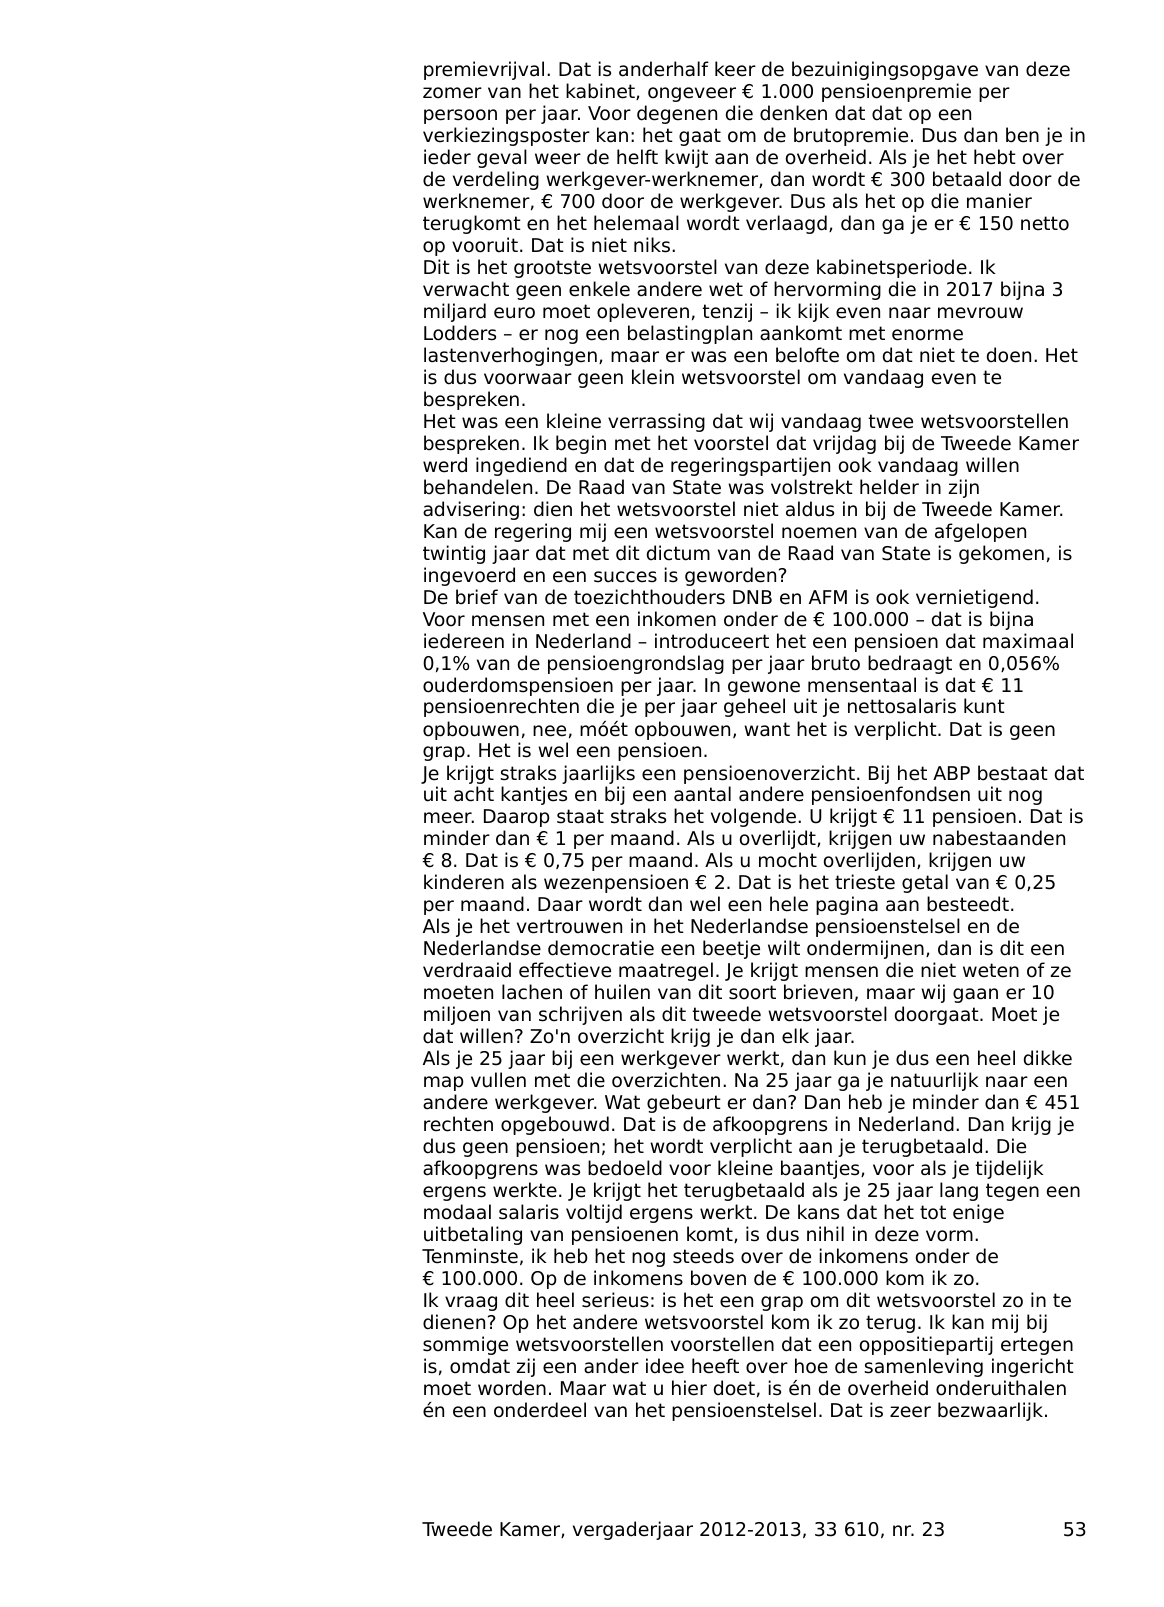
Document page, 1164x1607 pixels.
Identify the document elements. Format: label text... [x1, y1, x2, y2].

text premievrijval. Dat is anderhalf keer de bezuinigingsopgave van deze zomer van het kabinet, ongeveer € 1.000 pensioenpremie per persoon per jaar. Voor degenen die denken dat dat op een verkiezingsposter kan: het gaat om de brutopremie. Dus dan ben je in ieder geval weer de helft kwijt aan de overheid. Als je het hebt over de verdeling werkgever-werknemer, dan wordt € 300 betaald door de werknemer, € 700 door de werkgever. Dus als het op die manier terugkomt en het helemaal wordt verlaagd, dan ga je er € 150 netto op vooruit. Dat is niet niks. [422, 59, 1087, 257]
text Als je het vertrouwen in het Nederlandse pensioenstelsel en de Nederlandse democratie een beetje wilt ondermijnen, dan is dit een verdraaid effectieve maatregel. Je krijgt mensen die niet weten of ze moeten lachen of huilen van dit soort brieven, maar wij gaan er 10 miljoen van schrijven als dit tweede wetsvoorstel doorgaat. Moet je dat willen? Zo'n overzicht krijg je dan elk jaar. [422, 916, 1087, 1048]
text Je krijgt straks jaarlijks een pensioenoverzicht. Bij het ABP bestaat dat uit acht kantjes en bij een aantal andere pensioenfondsen uit nog meer. Daarop staat straks het volgende. U krijgt € 11 pensioen. Dat is minder dan € 1 per maand. Als u overlijdt, krijgen uw nabestaanden € 8. Dat is € 0,75 per maand. Als u mocht overlijden, krijgen uw kinderen als wezenpensioen € 2. Dat is het trieste getal van € 0,25 per maand. Daar wordt dan wel een hele pagina aan besteedt. [422, 762, 1087, 916]
text Het was een kleine verrassing dat wij vandaag twee wetsvoorstellen bespreken. Ik begin met het voorstel dat vrijdag bij de Tweede Kamer werd ingediend en dat de regeringspartijen ook vandaag willen behandelen. De Raad van State was volstrekt helder in zijn advisering: dien het wetsvoorstel niet aldus in bij de Tweede Kamer. Kan de regering mij een wetsvoorstel noemen van de afgelopen twintig jaar dat met dit dictum van de Raad van State is gekomen, is ingevoerd en een succes is geworden? [422, 411, 1087, 587]
text Ik vraag dit heel serieus: is het een grap om dit wetsvoorstel zo in te dienen? Op het andere wetsvoorstel kom ik zo terug. Ik kan mij bij sommige wetsvoorstellen voorstellen dat een oppositiepartij ertegen is, omdat zij een ander idee heeft over hoe de samenleving ingericht moet worden. Maar wat u hier doet, is én de overheid onderuithalen én een onderdeel van het pensioenstelsel. Dat is zeer bezwaarlijk. [422, 1290, 1087, 1422]
text Als je 25 jaar bij een werkgever werkt, dan kun je dus een heel dikke map vullen met die overzichten. Na 25 jaar ga je natuurlijk naar een andere werkgever. Wat gebeurt er dan? Dan heb je minder dan € 451 rechten opgebouwd. Dat is de afkoopgrens in Nederland. Dan krijg je dus geen pensioen; het wordt verplicht aan je terugbetaald. Die afkoopgrens was bedoeld voor kleine baantjes, voor als je tijdelijk ergens werkte. Je krijgt het terugbetaald als je 25 jaar lang tegen een modaal salaris voltijd ergens werkt. De kans dat het tot enige uitbetaling van pensioenen komt, is dus nihil in deze vorm. Tenminste, ik heb het nog steeds over de inkomens onder de € 100.000. Op de inkomens boven de € 100.000 kom ik zo. [422, 1048, 1087, 1290]
text Dit is het grootste wetsvoorstel van deze kabinetsperiode. Ik verwacht geen enkele andere wet of hervorming die in 2017 bijna 3 miljard euro moet opleveren, tenzij – ik kijk even naar mevrouw Lodders – er nog een belastingplan aankomt met enorme lastenverhogingen, maar er was een belofte om dat niet te doen. Het is dus voorwaar geen klein wetsvoorstel om vandaag even te bespreken. [422, 257, 1087, 411]
text De brief van de toezichthouders DNB en AFM is ook vernietigend. Voor mensen met een inkomen onder de € 100.000 – dat is bijna iedereen in Nederland – introduceert het een pensioen dat maximaal 0,1% van de pensioengrondslag per jaar bruto bedraagt en 0,056% ouderdomspensioen per jaar. In gewone mensentaal is dat € 11 pensioenrechten die je per jaar geheel uit je nettosalaris kunt opbouwen, nee, móét opbouwen, want het is verplicht. Dat is geen grap. Het is wel een pensioen. [422, 587, 1087, 762]
